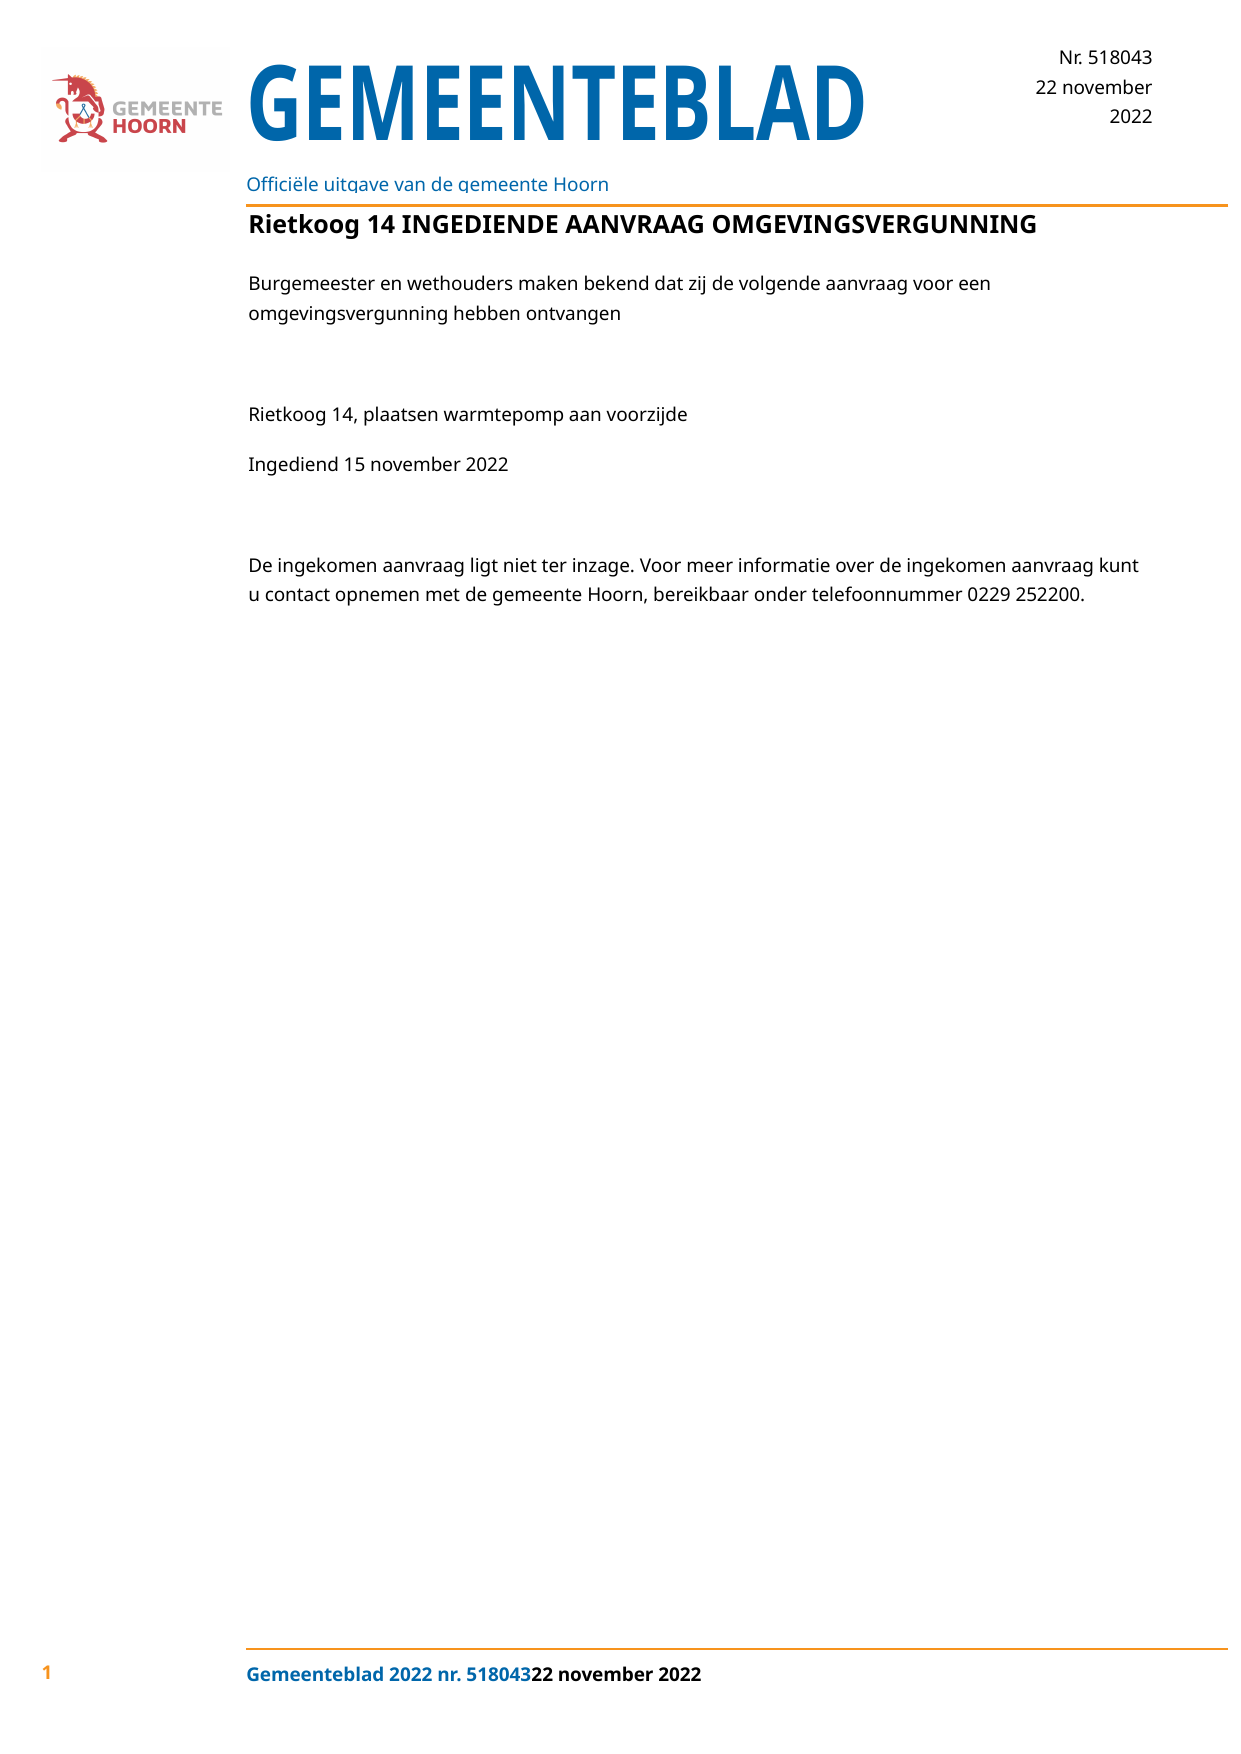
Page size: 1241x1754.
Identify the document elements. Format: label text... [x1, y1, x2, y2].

text Ingediend 15 november 2022 [248, 451, 1152, 477]
text Burgemeester en wethouders maken bekend dat zij de volgende aanvraag voor een omgevingsvergunning hebben ontvangen [248, 270, 1152, 326]
picture [41, 47, 231, 172]
text Rietkoog 14 INGEDIENDE AANVRAAG OMGEVINGSVERGUNNING [248, 207, 1152, 241]
text De ingekomen aanvraag ligt niet ter inzage. Voor meer informatie over de ingekomen aanvraag kunt u contact opnemen met de gemeente Hoorn, bereikbaar onder telefoonnummer 0229 252200. [248, 552, 1152, 607]
text Rietkoog 14, plaatsen warmtepomp aan voorzijde [248, 401, 1152, 426]
